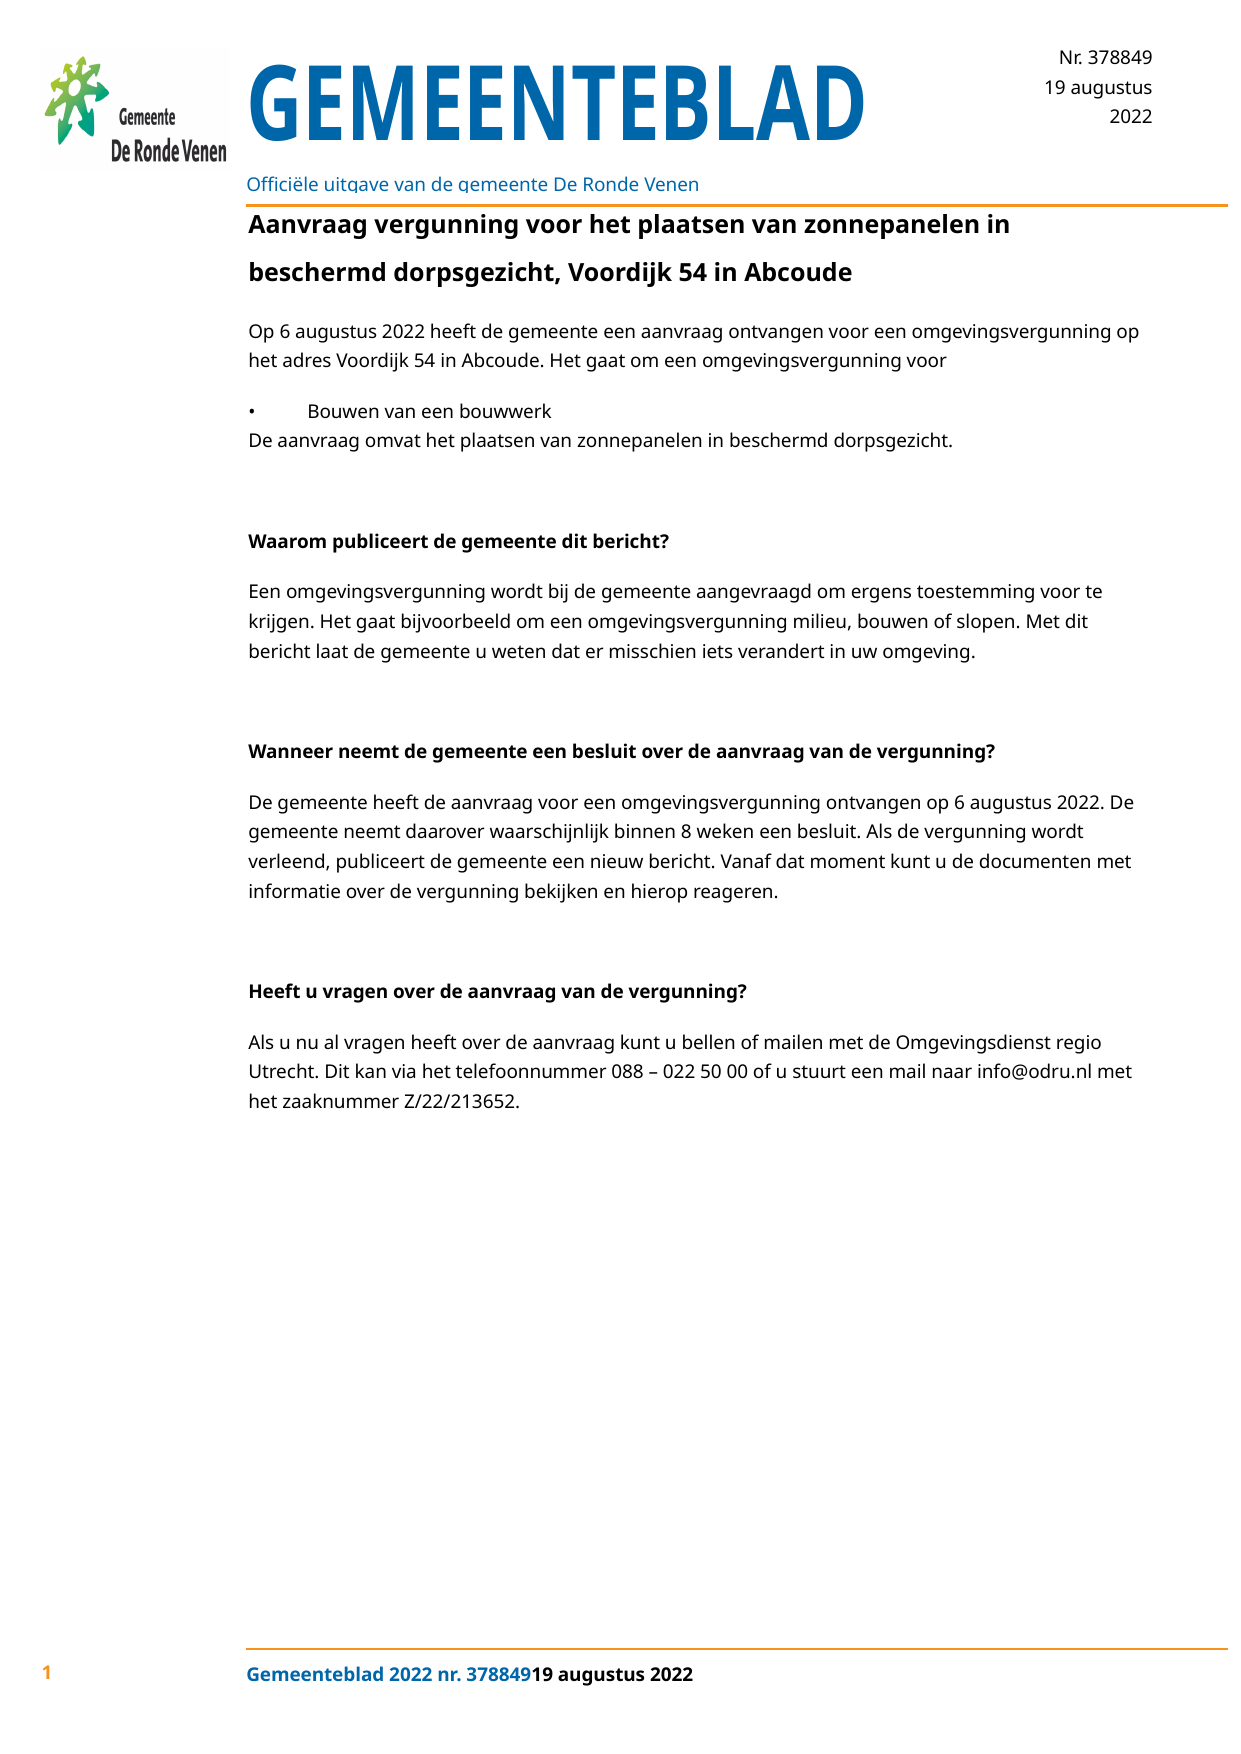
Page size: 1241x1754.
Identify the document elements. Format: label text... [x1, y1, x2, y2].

text De gemeente heeft de aanvraag voor een omgevingsvergunning ontvangen op 6 augustus 2022. De gemeente neemt daarover waarschijnlijk binnen 8 weken een besluit. Als de vergunning wordt verleend, publiceert de gemeente een nieuw bericht. Vanaf dat moment kunt u de documenten met informatie over de vergunning bekijken en hierop reageren. [248, 789, 1152, 904]
text Heeft u vragen over de aanvraag van de vergunning? [248, 979, 1152, 1004]
picture [41, 47, 231, 172]
text Wanneer neemt de gemeente een besluit over de aanvraag van de vergunning? [248, 739, 1152, 764]
text De aanvraag omvat het plaatsen van zonnepanelen in beschermd dorpsgezicht. [248, 427, 1152, 453]
text Aanvraag vergunning voor het plaatsen van zonnepanelen in beschermd dorpsgezicht, Voordijk 54 in Abcoude [248, 207, 1152, 288]
text Een omgevingsvergunning wordt bij de gemeente aangevraagd om ergens toestemming voor te krijgen. Het gaat bijvoorbeeld om een omgevingsvergunning milieu, bouwen of slopen. Met dit bericht laat de gemeente u weten dat er misschien iets verandert in uw omgeving. [248, 579, 1152, 664]
text Waarom publiceert de gemeente dit bericht? [248, 528, 1152, 554]
list Bouwen van een bouwwerk [248, 398, 1152, 424]
text Als u nu al vragen heeft over de aanvraag kunt u bellen of mailen met de Omgevingsdienst regio Utrecht. Dit kan via het telefoonnummer 088 – 022 50 00 of u stuurt een mail naar info@odru.nl met het zaaknummer Z/22/213652. [248, 1029, 1152, 1114]
text Op 6 augustus 2022 heeft de gemeente een aanvraag ontvangen voor een omgevingsvergunning op het adres Voordijk 54 in Abcoude. Het gaat om een omgevingsvergunning voor [248, 318, 1152, 373]
